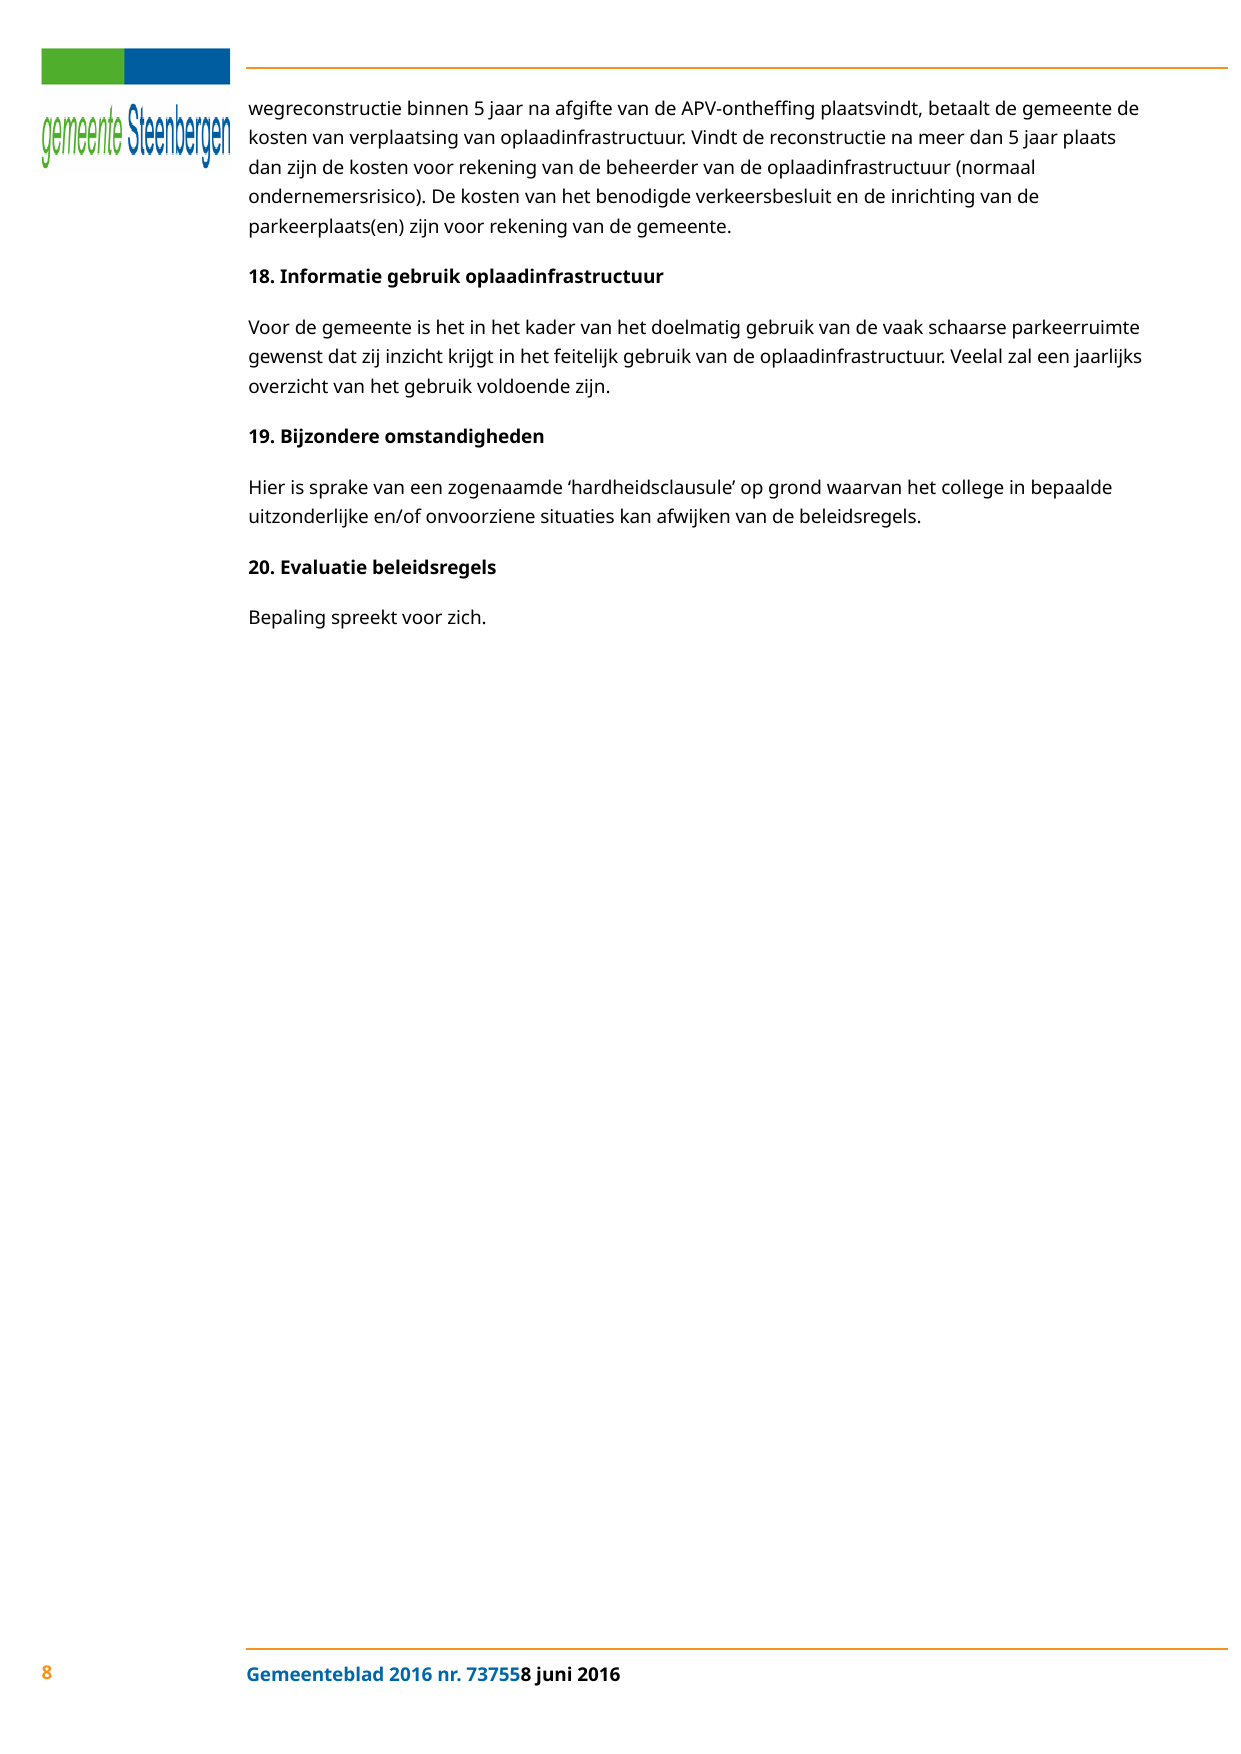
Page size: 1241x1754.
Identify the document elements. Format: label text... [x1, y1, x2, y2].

text Hier is sprake van een zogenaamde ‘hardheidsclausule’ op grond waarvan het college in bepaalde uitzonderlijke en/of onvoorziene situaties kan afwijken van de beleidsregels. [248, 474, 1152, 529]
text Bepaling spreekt voor zich. [248, 604, 1152, 630]
text 19. Bijzondere omstandigheden [248, 423, 1152, 449]
picture [41, 47, 231, 172]
text 18. Informatie gebruik oplaadinfrastructuur [248, 263, 1152, 289]
text Voor de gemeente is het in het kader van het doelmatig gebruik van de vaak schaarse parkeerruimte gewenst dat zij inzicht krijgt in het feitelijk gebruik van de oplaadinfrastructuur. Veelal zal een jaarlijks overzicht van het gebruik voldoende zijn. [248, 314, 1152, 399]
text wegreconstructie binnen 5 jaar na afgifte van de APV-ontheffing plaatsvindt, betaalt de gemeente de kosten van verplaatsing van oplaadinfrastructuur. Vindt de reconstructie na meer dan 5 jaar plaats dan zijn de kosten voor rekening van de beheerder van de oplaadinfrastructuur (normaal ondernemersrisico). De kosten van het benodigde verkeersbesluit en de inrichting van de parkeerplaats(en) zijn voor rekening van de gemeente. [248, 95, 1152, 239]
text 20. Evaluatie beleidsregels [248, 554, 1152, 580]
